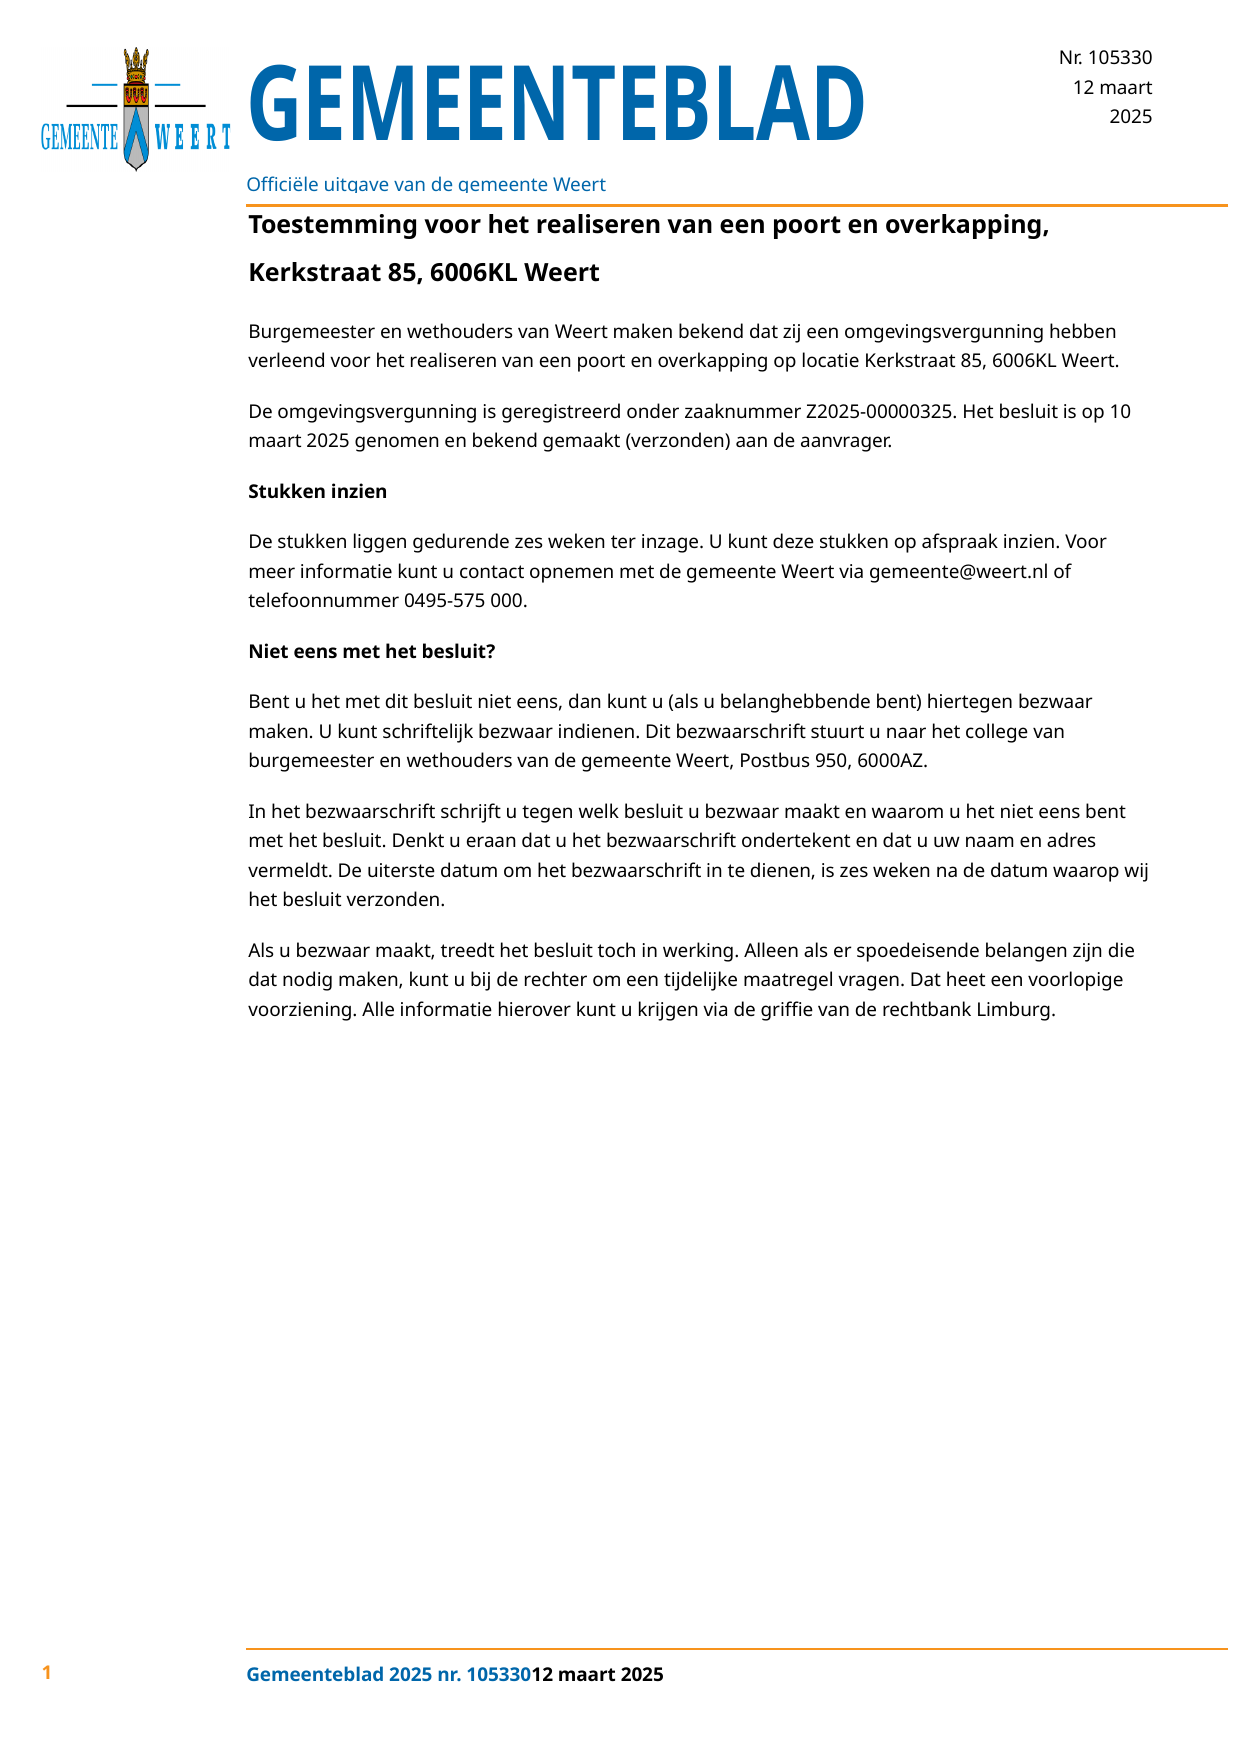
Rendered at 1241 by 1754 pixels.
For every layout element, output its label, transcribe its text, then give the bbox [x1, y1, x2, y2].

text Als u bezwaar maakt, treedt het besluit toch in werking. Alleen als er spoedeisende belangen zijn die dat nodig maken, kunt u bij de rechter om een tijdelijke maatregel vragen. Dat heet een voorlopige voorziening. Alle informatie hierover kunt u krijgen via de griffie van de rechtbank Limburg. [248, 937, 1152, 1022]
text Niet eens met het besluit? [248, 638, 1152, 664]
picture [41, 47, 231, 172]
text De stukken liggen gedurende zes weken ter inzage. U kunt deze stukken op afspraak inzien. Voor meer informatie kunt u contact opnemen met de gemeente Weert via gemeente@weert.nl of telefoonnummer 0495-575 000. [248, 528, 1152, 613]
text De omgevingsvergunning is geregistreerd onder zaaknummer Z2025-00000325. Het besluit is op 10 maart 2025 genomen en bekend gemaakt (verzonden) aan de aanvrager. [248, 398, 1152, 453]
text Toestemming voor het realiseren van een poort en overkapping, Kerkstraat 85, 6006KL Weert [248, 207, 1152, 288]
text Bent u het met dit besluit niet eens, dan kunt u (als u belanghebbende bent) hiertegen bezwaar maken. U kunt schriftelijk bezwaar indienen. Dit bezwaarschrift stuurt u naar het college van burgemeester en wethouders van de gemeente Weert, Postbus 950, 6000AZ. [248, 688, 1152, 773]
text Stukken inzien [248, 478, 1152, 504]
text Burgemeester en wethouders van Weert maken bekend dat zij een omgevingsvergunning hebben verleend voor het realiseren van een poort en overkapping op locatie Kerkstraat 85, 6006KL Weert. [248, 318, 1152, 373]
text In het bezwaarschrift schrijft u tegen welk besluit u bezwaar maakt en waarom u het niet eens bent met het besluit. Denkt u eraan dat u het bezwaarschrift ondertekent en dat u uw naam en adres vermeldt. De uiterste datum om het bezwaarschrift in te dienen, is zes weken na de datum waarop wij het besluit verzonden. [248, 798, 1152, 912]
